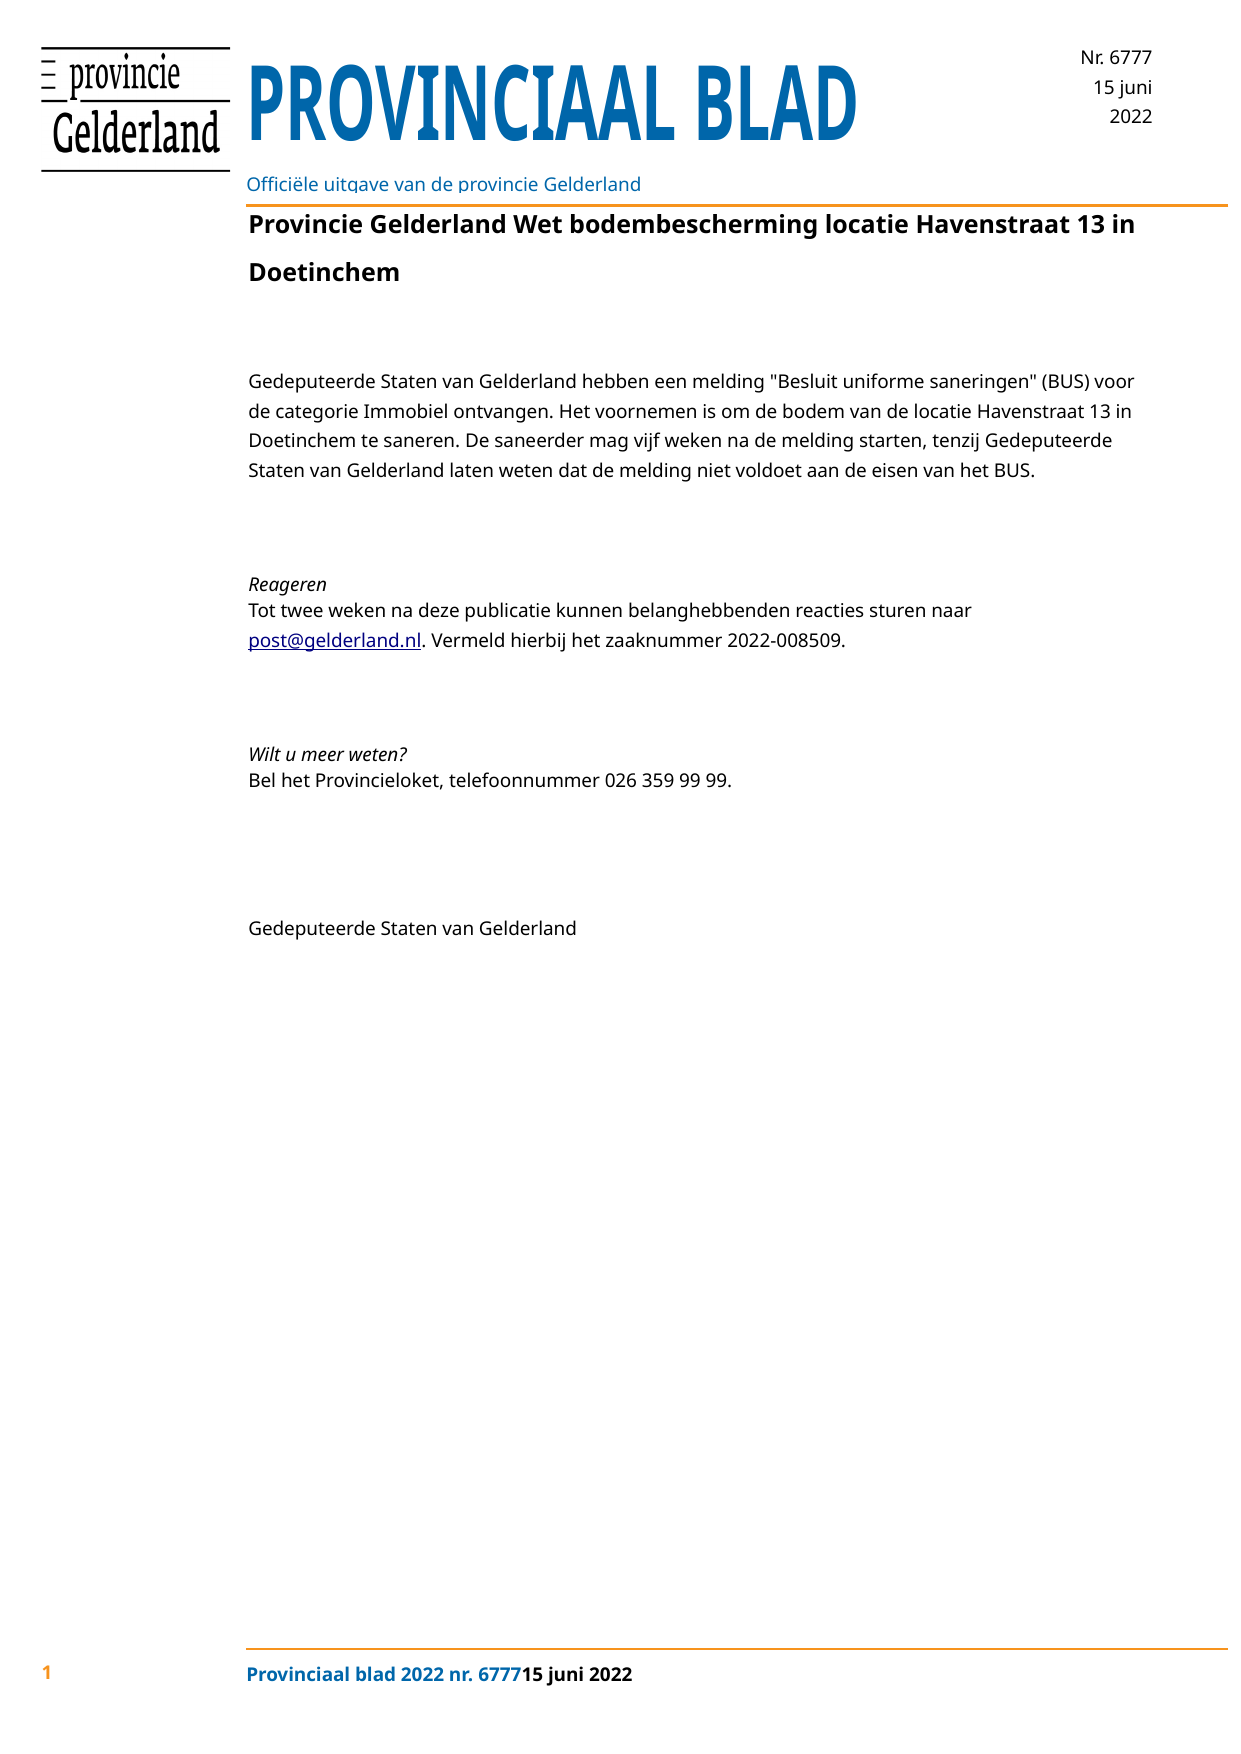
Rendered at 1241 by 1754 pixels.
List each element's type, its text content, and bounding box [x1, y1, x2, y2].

text Gedeputeerde Staten van Gelderland [248, 916, 1152, 941]
text Provincie Gelderland Wet bodembescherming locatie Havenstraat 13 in Doetinchem [248, 207, 1152, 288]
text Bel het Provincieloket, telefoonnummer 026 359 99 99. [248, 767, 1152, 793]
text Tot twee weken na deze publicatie kunnen belanghebbenden reacties sturen naar post@gelderland.nl. Vermeld hierbij het zaaknummer 2022-008509. [248, 597, 1152, 652]
picture [41, 47, 231, 172]
text Gedeputeerde Staten van Gelderland hebben een melding "Besluit uniforme saneringen" (BUS) voor de categorie Immobiel ontvangen. Het voornemen is om de bodem van de locatie Havenstraat 13 in Doetinchem te saneren. De saneerder mag vijf weken na de melding starten, tenzij Gedeputeerde Staten van Gelderland laten weten dat de melding niet voldoet aan de eisen van het BUS. [248, 368, 1152, 483]
text Wilt u meer weten? [248, 741, 1152, 767]
text Reageren [248, 571, 1152, 597]
